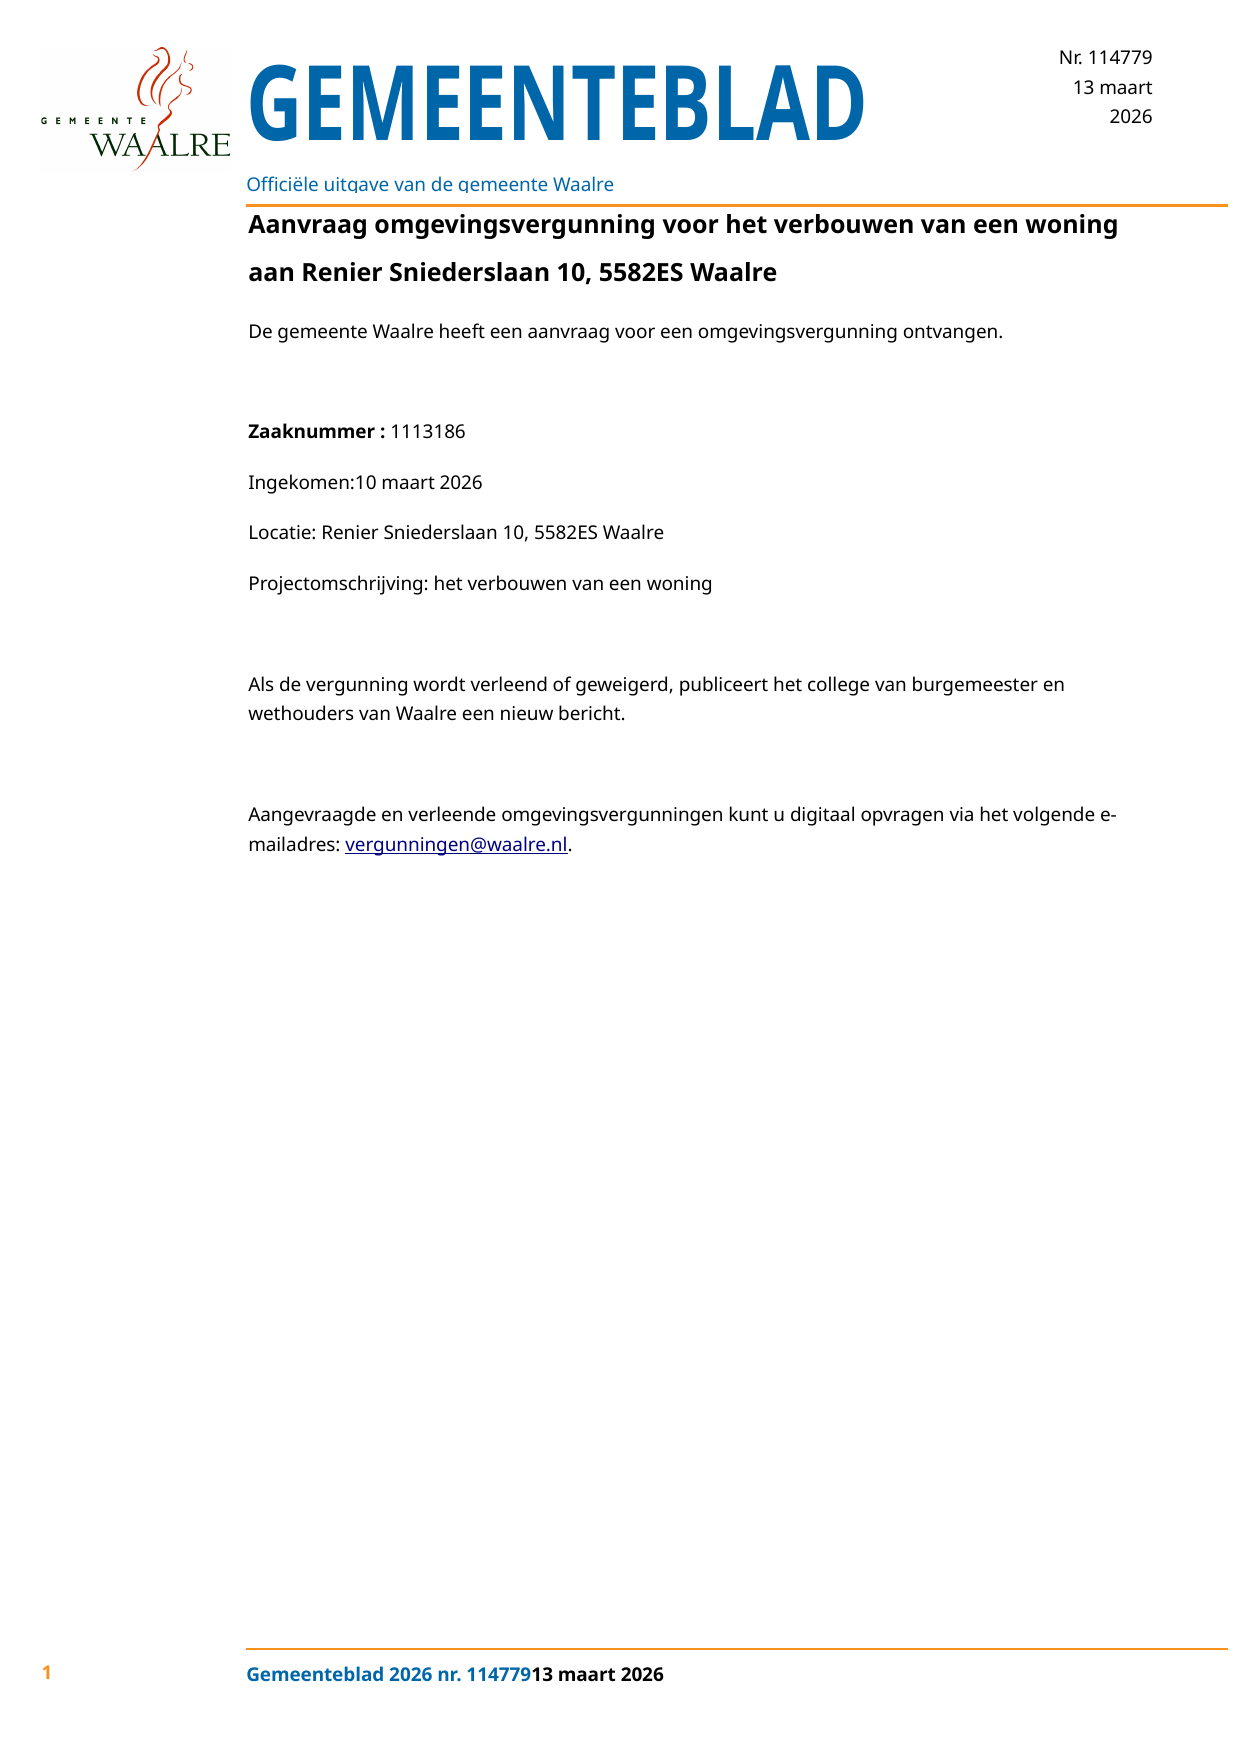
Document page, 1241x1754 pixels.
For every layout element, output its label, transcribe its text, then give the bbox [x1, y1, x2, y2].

text Zaaknummer : 1113186 [248, 419, 1152, 444]
text Locatie: Renier Sniederslaan 10, 5582ES Waalre [248, 519, 1152, 545]
text De gemeente Waalre heeft een aanvraag voor een omgevingsvergunning ontvangen. [248, 318, 1152, 344]
text Projectomschrijving: het verbouwen van een woning [248, 570, 1152, 596]
picture [41, 47, 231, 172]
text Aanvraag omgevingsvergunning voor het verbouwen van een woning aan Renier Sniederslaan 10, 5582ES Waalre [248, 207, 1152, 288]
text Ingekomen:10 maart 2026 [248, 469, 1152, 495]
text Als de vergunning wordt verleend of geweigerd, publiceert het college van burgemeester en wethouders van Waalre een nieuw bericht. [248, 671, 1152, 726]
text Aangevraagde en verleende omgevingsvergunningen kunt u digitaal opvragen via het volgende e-mailadres: vergunningen@waalre.nl. [248, 801, 1152, 857]
